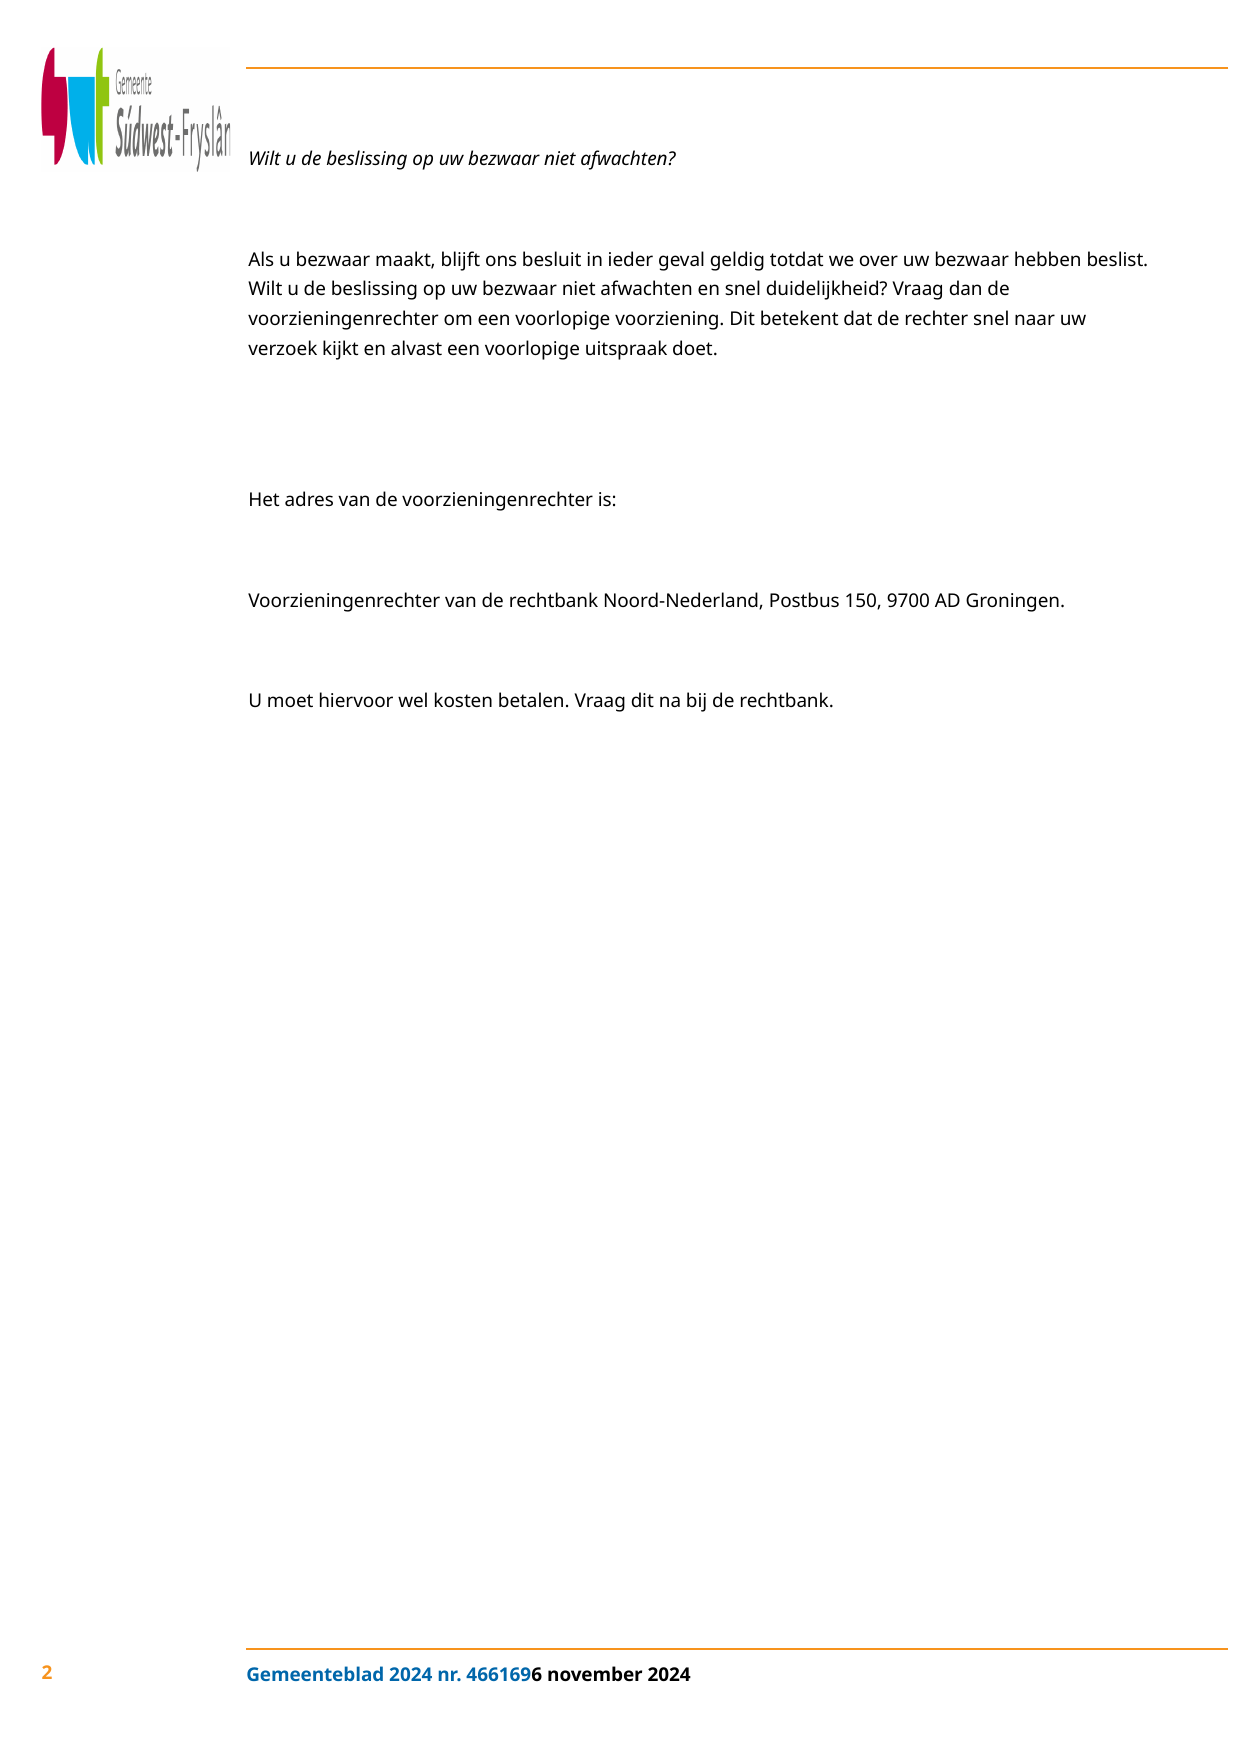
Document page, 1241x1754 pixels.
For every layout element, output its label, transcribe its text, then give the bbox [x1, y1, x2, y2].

text Als u bezwaar maakt, blijft ons besluit in ieder geval geldig totdat we over uw bezwaar hebben beslist. Wilt u de beslissing op uw bezwaar niet afwachten en snel duidelijkheid? Vraag dan de voorzieningenrechter om een voorlopige voorziening. Dit betekent dat de rechter snel naar uw verzoek kijkt en alvast een voorlopige uitspraak doet. [248, 246, 1152, 361]
picture [41, 47, 231, 172]
text Het adres van de voorzieningenrechter is: [248, 486, 1152, 512]
text Wilt u de beslissing op uw bezwaar niet afwachten? [248, 145, 1152, 171]
text Voorzieningenrechter van de rechtbank Noord-Nederland, Postbus 150, 9700 AD Groningen. [248, 587, 1152, 613]
text U moet hiervoor wel kosten betalen. Vraag dit na bij de rechtbank. [248, 688, 1152, 713]
